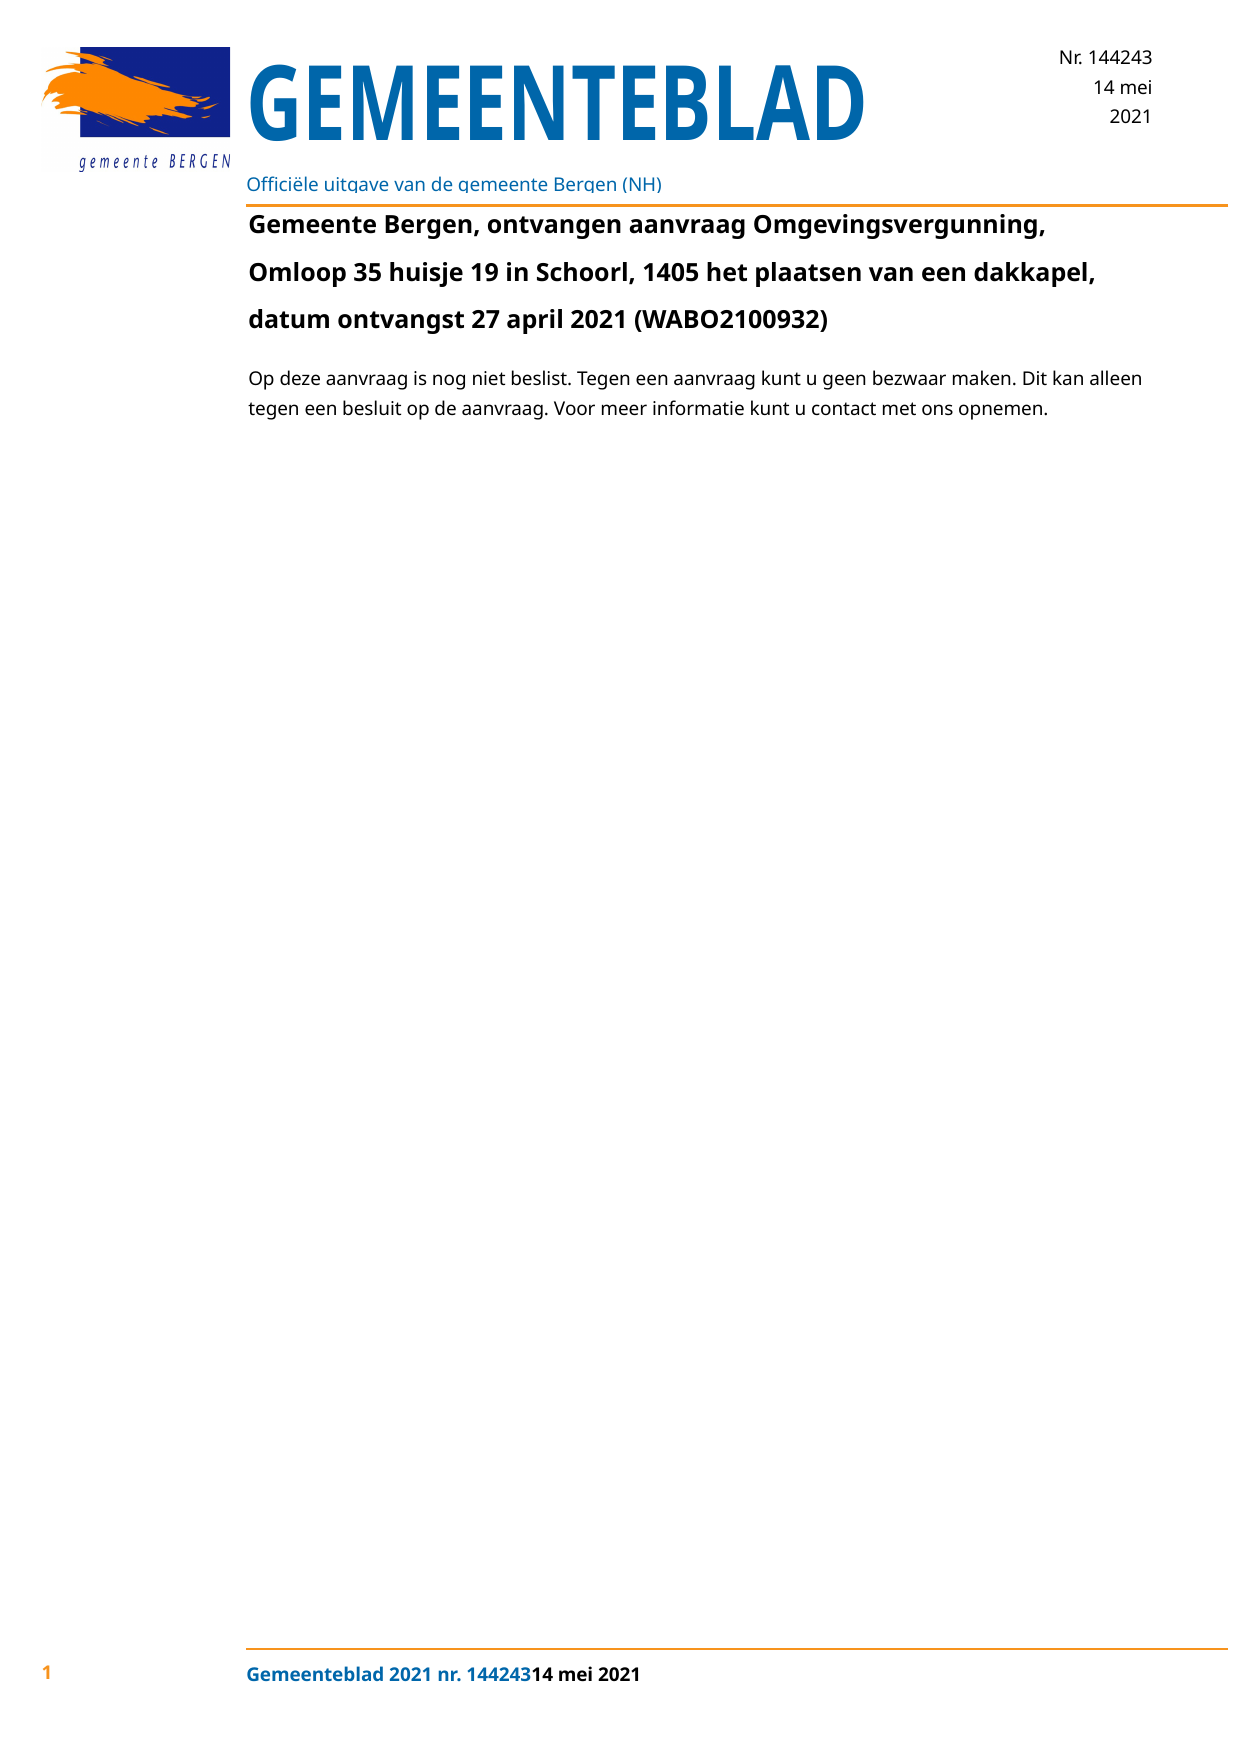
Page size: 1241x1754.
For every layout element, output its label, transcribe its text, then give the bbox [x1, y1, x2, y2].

text Op deze aanvraag is nog niet beslist. Tegen een aanvraag kunt u geen bezwaar maken. Dit kan alleen tegen een besluit op de aanvraag. Voor meer informatie kunt u contact met ons opnemen. [248, 366, 1152, 421]
text Gemeente Bergen, ontvangen aanvraag Omgevingsvergunning, Omloop 35 huisje 19 in Schoorl, 1405 het plaatsen van een dakkapel, datum ontvangst 27 april 2021 (WABO2100932) [248, 207, 1152, 336]
picture [41, 47, 231, 172]
